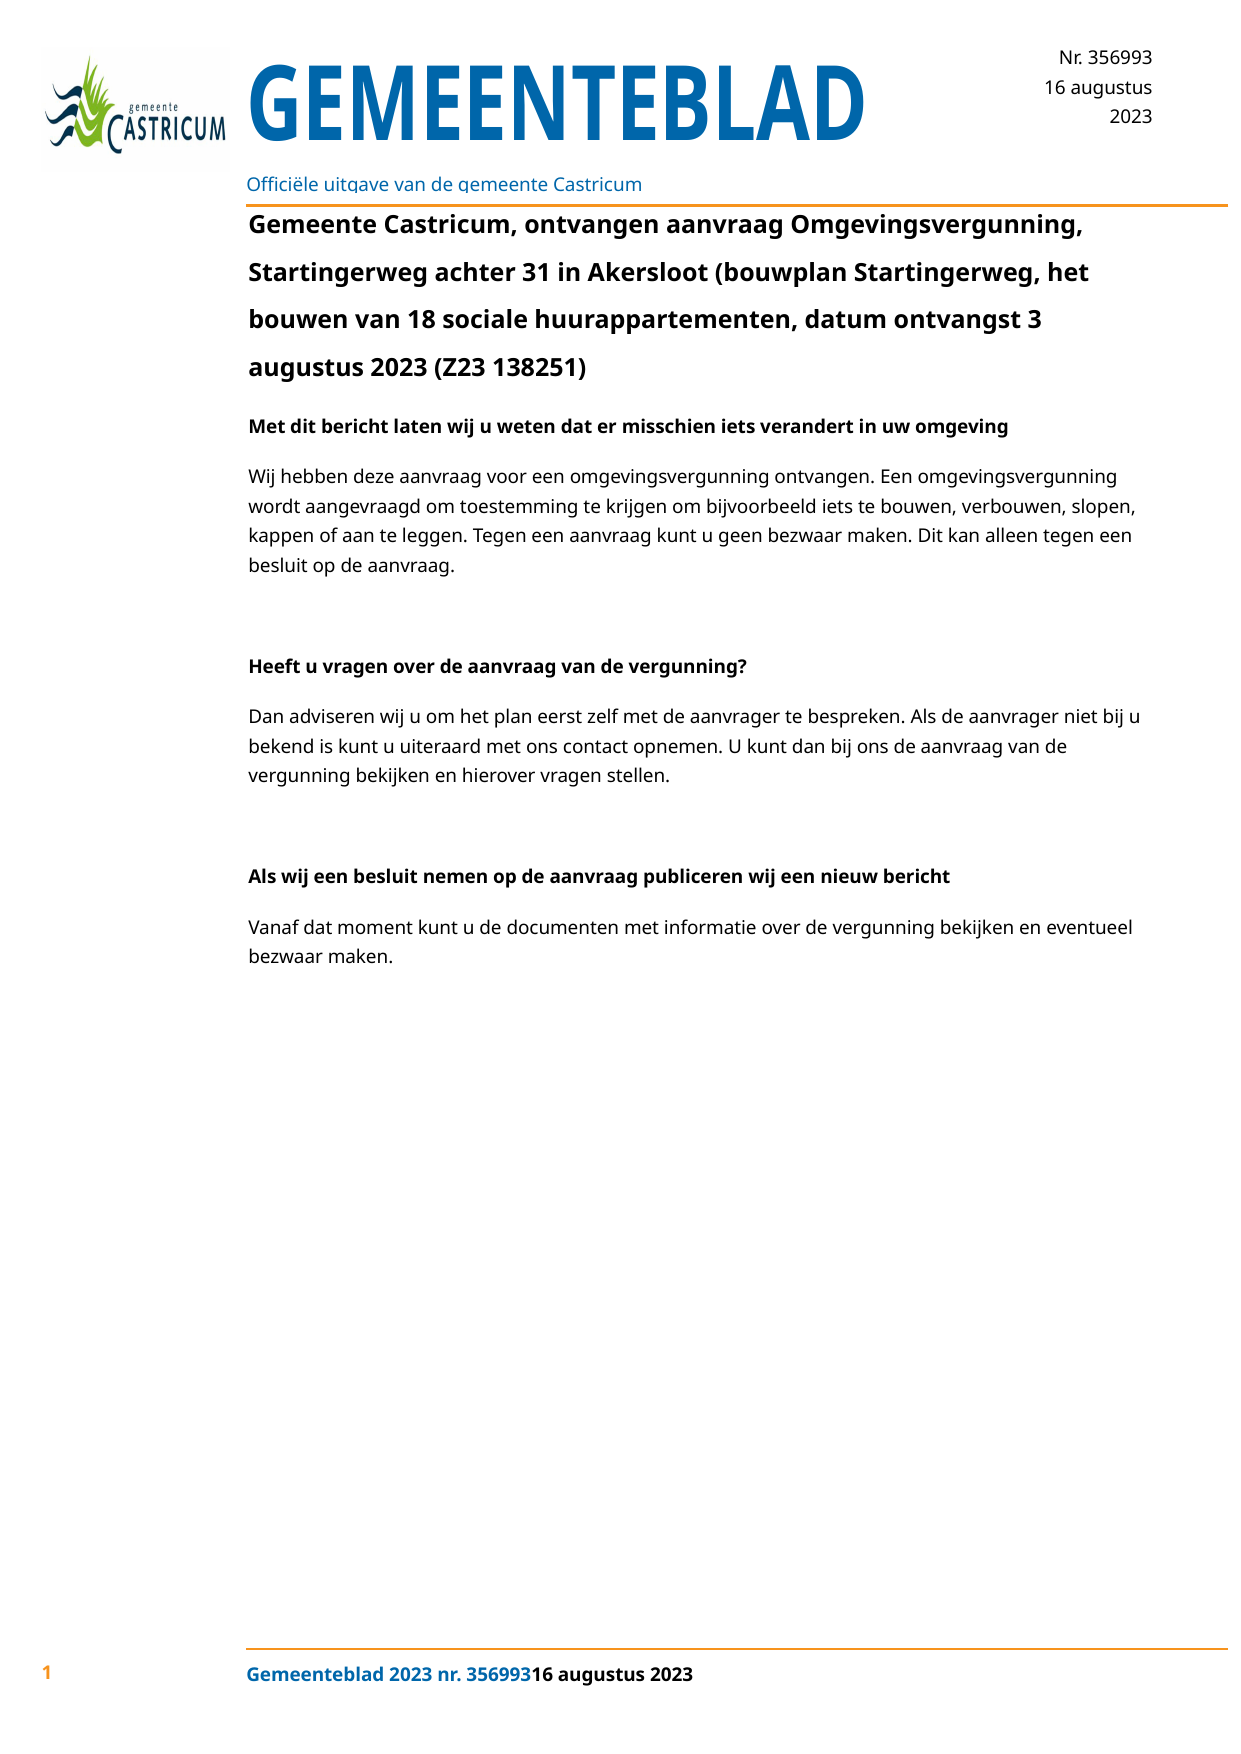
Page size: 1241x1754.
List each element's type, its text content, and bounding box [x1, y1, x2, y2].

text Gemeente Castricum, ontvangen aanvraag Omgevingsvergunning, Startingerweg achter 31 in Akersloot (bouwplan Startingerweg, het bouwen van 18 sociale huurappartementen, datum ontvangst 3 augustus 2023 (Z23 138251) [248, 207, 1152, 384]
text Vanaf dat moment kunt u de documenten met informatie over de vergunning bekijken en eventueel bezwaar maken. [248, 914, 1152, 969]
text Dan adviseren wij u om het plan eerst zelf met de aanvrager te bespreken. Als de aanvrager niet bij u bekend is kunt u uiteraard met ons contact opnemen. U kunt dan bij ons de aanvraag van de vergunning bekijken en hierover vragen stellen. [248, 703, 1152, 788]
text Als wij een besluit nemen op de aanvraag publiceren wij een nieuw bericht [248, 863, 1152, 889]
text Met dit bericht laten wij u weten dat er misschien iets verandert in uw omgeving [248, 413, 1152, 439]
picture [41, 47, 231, 172]
text Heeft u vragen over de aanvraag van de vergunning? [248, 653, 1152, 679]
text Wij hebben deze aanvraag voor een omgevingsvergunning ontvangen. Een omgevingsvergunning wordt aangevraagd om toestemming te krijgen om bijvoorbeeld iets te bouwen, verbouwen, slopen, kappen of aan te leggen. Tegen een aanvraag kunt u geen bezwaar maken. Dit kan alleen tegen een besluit op de aanvraag. [248, 463, 1152, 578]
